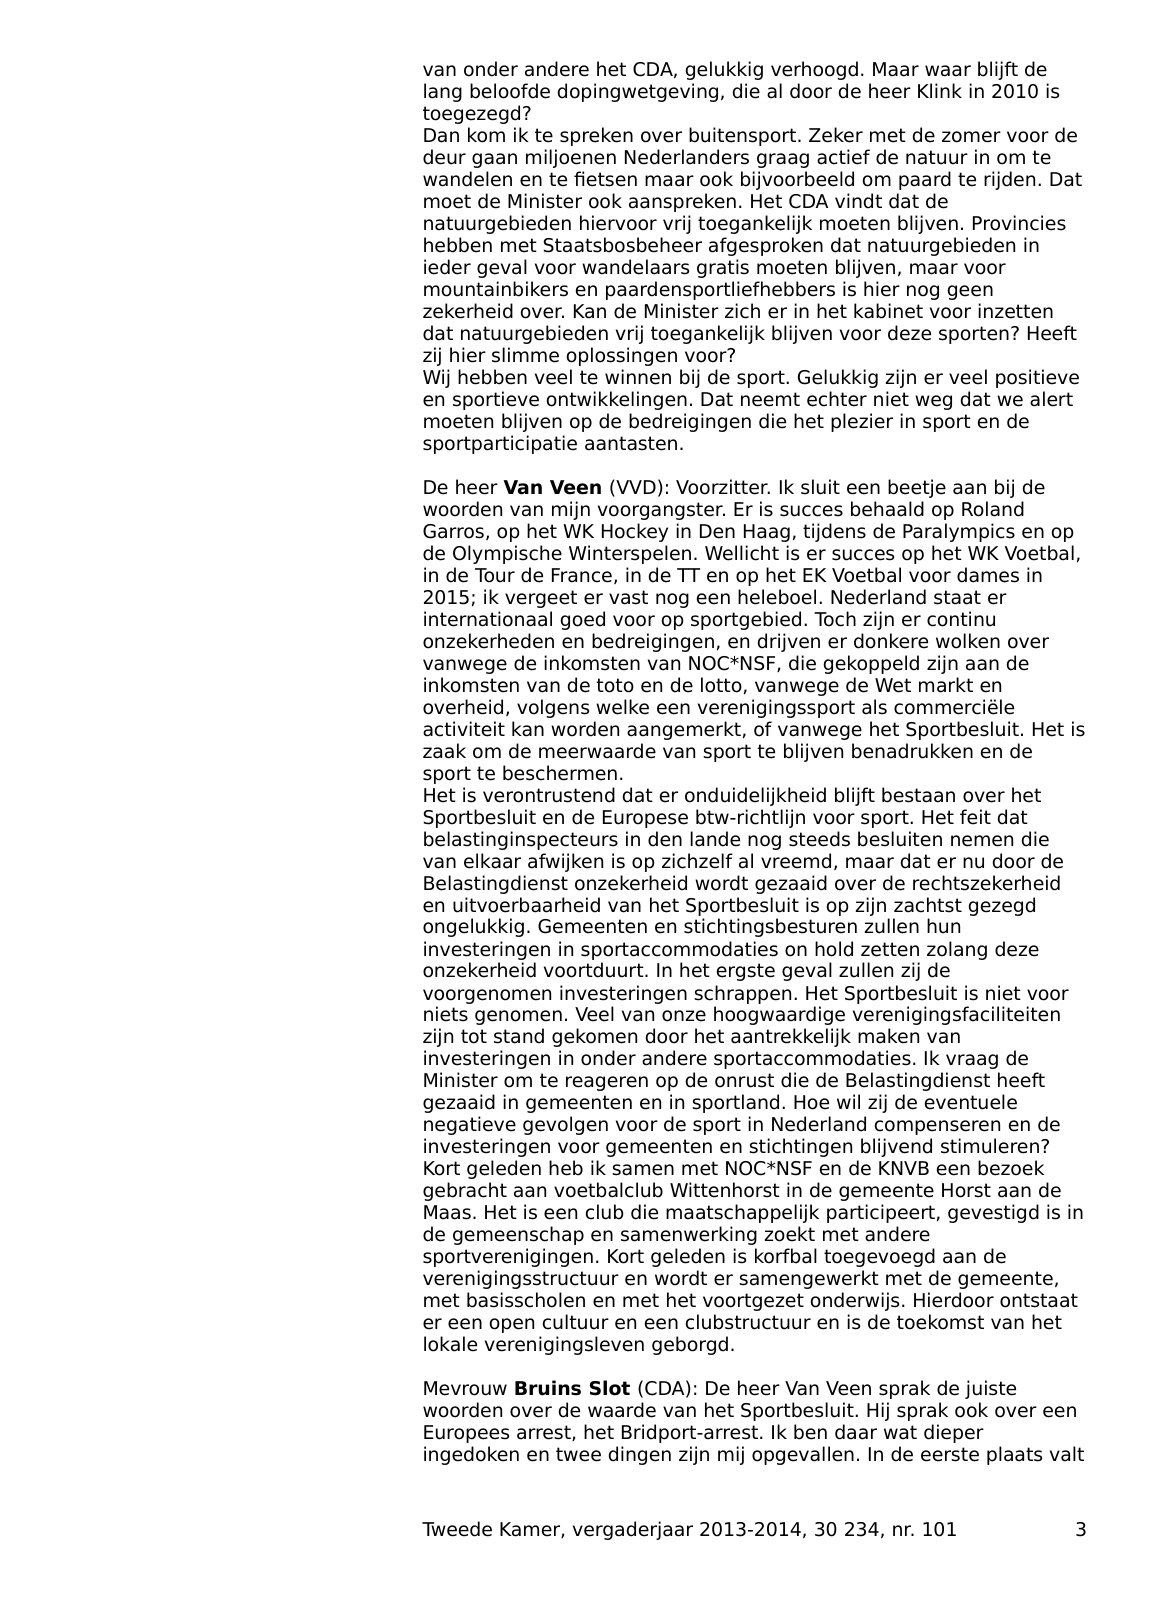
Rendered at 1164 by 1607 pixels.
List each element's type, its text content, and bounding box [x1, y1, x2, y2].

text Wij hebben veel te winnen bij de sport. Gelukkig zijn er veel positieve en sportieve ontwikkelingen. Dat neemt echter niet weg dat we alert moeten blijven op de bedreigingen die het plezier in sport en de sportparticipatie aantasten. [422, 367, 1087, 455]
text Kort geleden heb ik samen met NOC*NSF en de KNVB een bezoek gebracht aan voetbalclub Wittenhorst in de gemeente Horst aan de Maas. Het is een club die maatschappelijk participeert, gevestigd is in de gemeenschap en samenwerking zoekt met andere sportverenigingen. Kort geleden is korfbal toegevoegd aan de verenigingsstructuur en wordt er samengewerkt met de gemeente, met basisscholen en met het voortgezet onderwijs. Hierdoor ontstaat er een open cultuur en een clubstructuur en is de toekomst van het lokale verenigingsleven geborgd. [422, 1158, 1087, 1356]
text Het is verontrustend dat er onduidelijkheid blijft bestaan over het Sportbesluit en de Europese btw-richtlijn voor sport. Het feit dat belastinginspecteurs in den lande nog steeds besluiten nemen die van elkaar afwijken is op zichzelf al vreemd, maar dat er nu door de Belastingdienst onzekerheid wordt gezaaid over de rechtszekerheid en uitvoerbaarheid van het Sportbesluit is op zijn zachtst gezegd ongelukkig. Gemeenten en stichtingsbesturen zullen hun investeringen in sportaccommodaties on hold zetten zolang deze onzekerheid voortduurt. In het ergste geval zullen zij de voorgenomen investeringen schrappen. Het Sportbesluit is niet voor niets genomen. Veel van onze hoogwaardige verenigingsfaciliteiten zijn tot stand gekomen door het aantrekkelijk maken van investeringen in onder andere sportaccommodaties. Ik vraag de Minister om te reageren op de onrust die de Belastingdienst heeft gezaaid in gemeenten en in sportland. Hoe wil zij de eventuele negatieve gevolgen voor de sport in Nederland compenseren en de investeringen voor gemeenten en stichtingen blijvend stimuleren? [422, 784, 1087, 1158]
text van onder andere het CDA, gelukkig verhoogd. Maar waar blijft de lang beloofde dopingwetgeving, die al door de heer Klink in 2010 is toegezegd? [422, 59, 1087, 125]
text Mevrouw Bruins Slot (CDA): De heer Van Veen sprak de juiste woorden over de waarde van het Sportbesluit. Hij sprak ook over een Europees arrest, het Bridport-arrest. Ik ben daar wat dieper ingedoken en twee dingen zijn mij opgevallen. In de eerste plaats valt [422, 1378, 1087, 1466]
text Dan kom ik te spreken over buitensport. Zeker met de zomer voor de deur gaan miljoenen Nederlanders graag actief de natuur in om te wandelen en te fietsen maar ook bijvoorbeeld om paard te rijden. Dat moet de Minister ook aanspreken. Het CDA vindt dat de natuurgebieden hiervoor vrij toegankelijk moeten blijven. Provincies hebben met Staatsbosbeheer afgesproken dat natuurgebieden in ieder geval voor wandelaars gratis moeten blijven, maar voor mountainbikers en paardensportliefhebbers is hier nog geen zekerheid over. Kan de Minister zich er in het kabinet voor inzetten dat natuurgebieden vrij toegankelijk blijven voor deze sporten? Heeft zij hier slimme oplossingen voor? [422, 125, 1087, 367]
text De heer Van Veen (VVD): Voorzitter. Ik sluit een beetje aan bij de woorden van mijn voorgangster. Er is succes behaald op Roland Garros, op het WK Hockey in Den Haag, tijdens de Paralympics en op de Olympische Winterspelen. Wellicht is er succes op het WK Voetbal, in de Tour de France, in de TT en op het EK Voetbal voor dames in 2015; ik vergeet er vast nog een heleboel. Nederland staat er internationaal goed voor op sportgebied. Toch zijn er continu onzekerheden en bedreigingen, en drijven er donkere wolken over vanwege de inkomsten van NOC*NSF, die gekoppeld zijn aan de inkomsten van de toto en de lotto, vanwege de Wet markt en overheid, volgens welke een verenigingssport als commerciële activiteit kan worden aangemerkt, of vanwege het Sportbesluit. Het is zaak om de meerwaarde van sport te blijven benadrukken en de sport te beschermen. [422, 477, 1087, 784]
